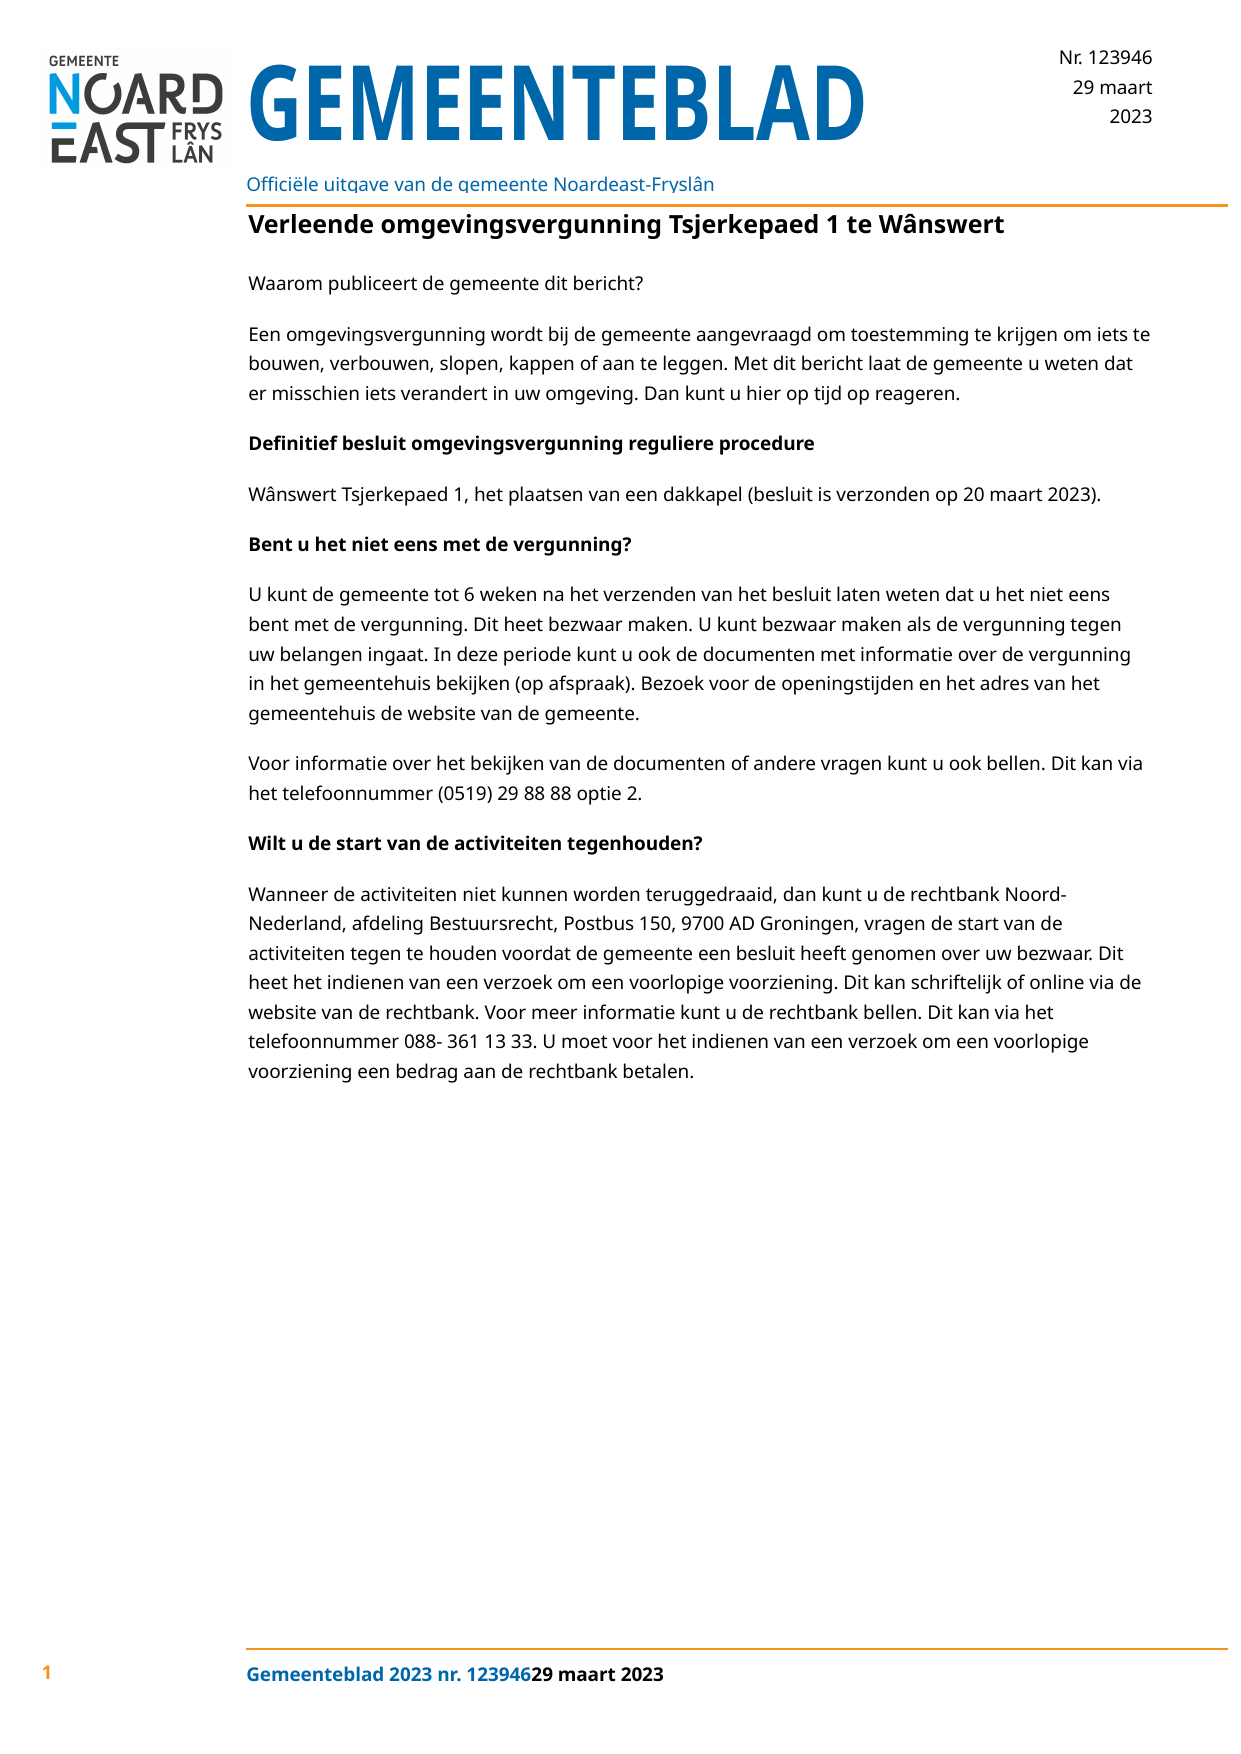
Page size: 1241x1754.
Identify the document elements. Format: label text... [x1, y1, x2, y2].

text Waarom publiceert de gemeente dit bericht? [248, 270, 1152, 296]
text Wilt u de start van de activiteiten tegenhouden? [248, 830, 1152, 856]
text U kunt de gemeente tot 6 weken na het verzenden van het besluit laten weten dat u het niet eens bent met de vergunning. Dit heet bezwaar maken. U kunt bezwaar maken als de vergunning tegen uw belangen ingaat. In deze periode kunt u ook de documenten met informatie over de vergunning in het gemeentehuis bekijken (op afspraak). Bezoek voor de openingstijden en het adres van het gemeentehuis de website van de gemeente. [248, 582, 1152, 726]
text Voor informatie over het bekijken van de documenten of andere vragen kunt u ook bellen. Dit kan via het telefoonnummer (0519) 29 88 88 optie 2. [248, 750, 1152, 806]
text Wânswert Tsjerkepaed 1, het plaatsen van een dakkapel (besluit is verzonden op 20 maart 2023). [248, 481, 1152, 506]
text Wanneer de activiteiten niet kunnen worden teruggedraaid, dan kunt u de rechtbank Noord-Nederland, afdeling Bestuursrecht, Postbus 150, 9700 AD Groningen, vragen de start van de activiteiten tegen te houden voordat de gemeente een besluit heeft genomen over uw bezwaar. Dit heet het indienen van een verzoek om een voorlopige voorziening. Dit kan schriftelijk of online via de website van de rechtbank. Voor meer informatie kunt u de rechtbank bellen. Dit kan via het telefoonnummer 088- 361 13 33. U moet voor het indienen van een verzoek om een voorlopige voorziening een bedrag aan de rechtbank betalen. [248, 881, 1152, 1084]
text Definitief besluit omgevingsvergunning reguliere procedure [248, 430, 1152, 456]
text Een omgevingsvergunning wordt bij de gemeente aangevraagd om toestemming te krijgen om iets te bouwen, verbouwen, slopen, kappen of aan te leggen. Met dit bericht laat de gemeente u weten dat er misschien iets verandert in uw omgeving. Dan kunt u hier op tijd op reageren. [248, 321, 1152, 406]
picture [41, 47, 231, 172]
text Verleende omgevingsvergunning Tsjerkepaed 1 te Wânswert [248, 207, 1152, 241]
text Bent u het niet eens met de vergunning? [248, 531, 1152, 557]
